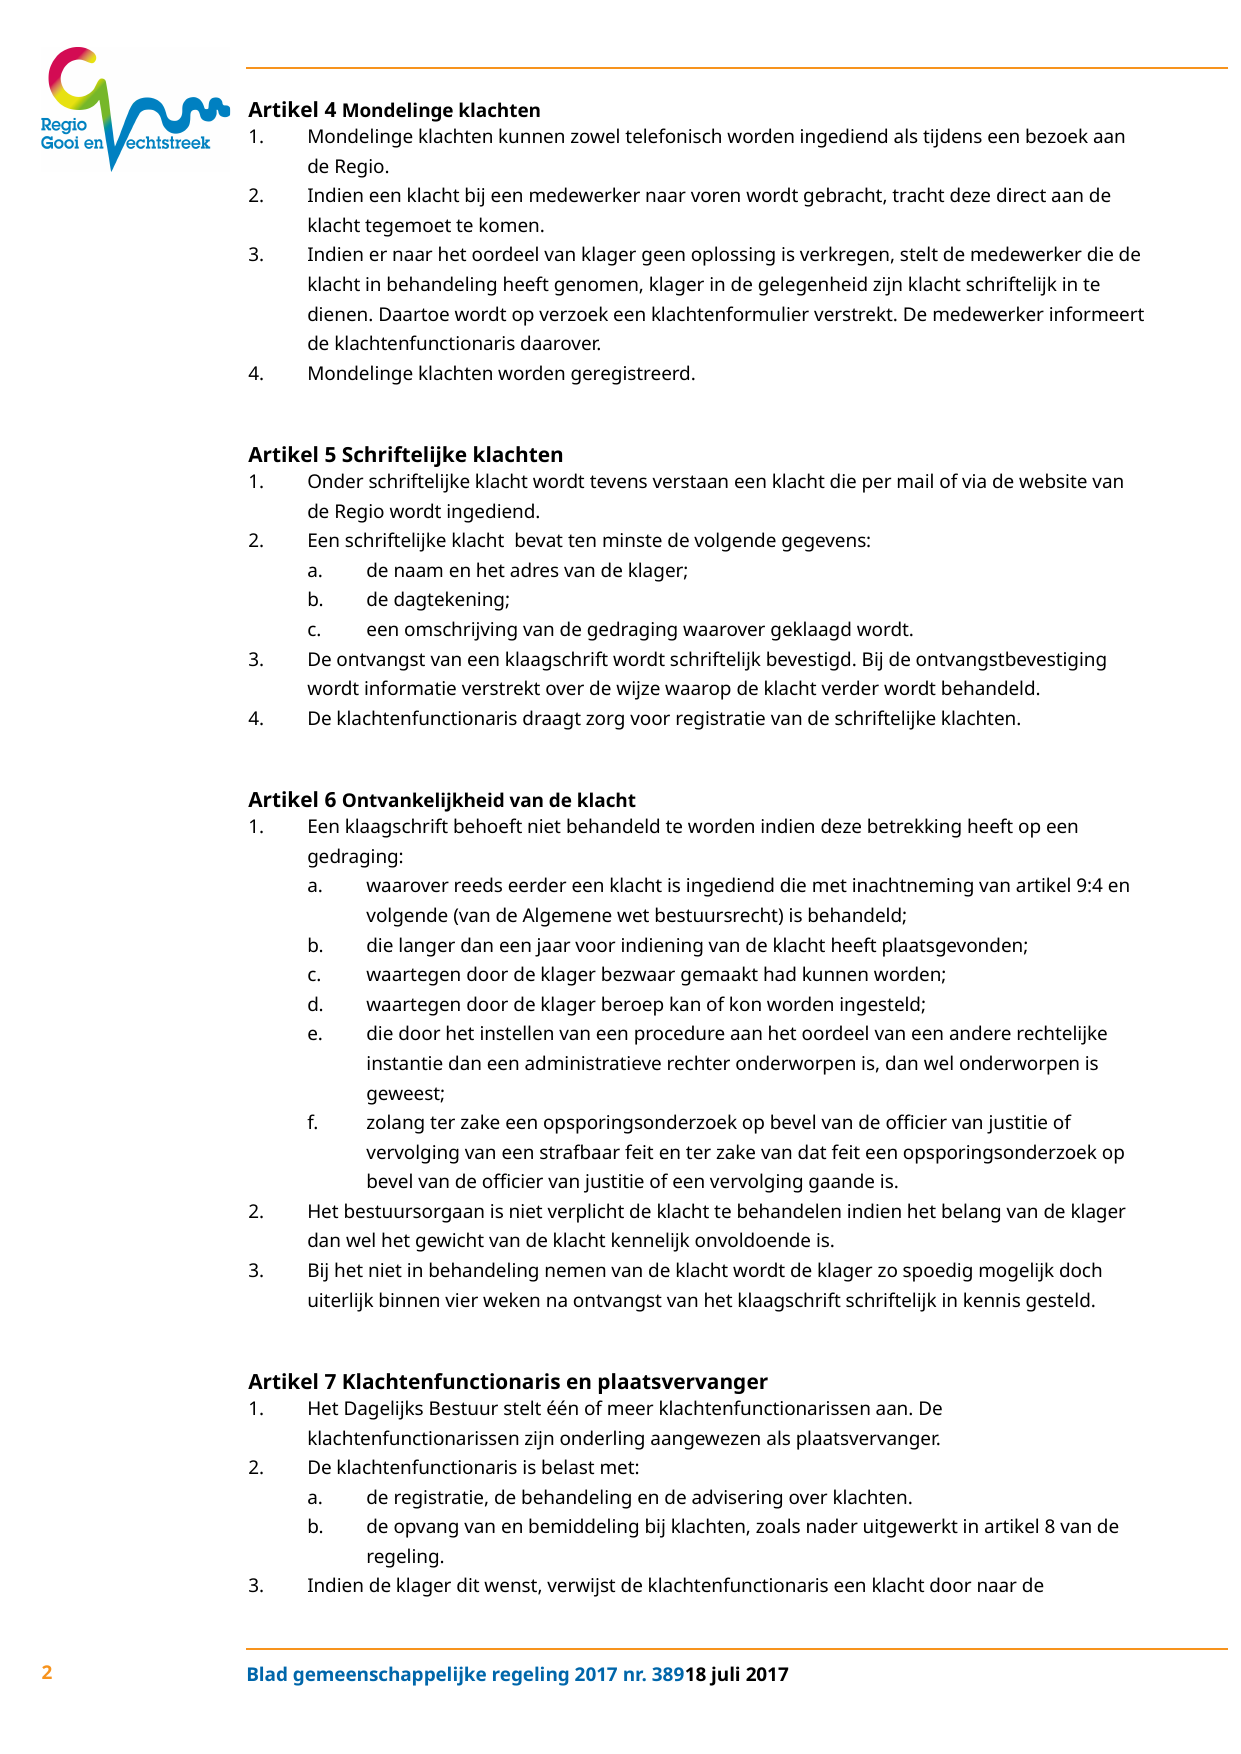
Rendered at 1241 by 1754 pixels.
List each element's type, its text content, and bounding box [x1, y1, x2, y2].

list waarover reeds eerder een klacht is ingediend die met inachtneming van artikel 9:4 en volgende (van de Algemene wet bestuursrecht) is behandeld; [307, 873, 1152, 928]
text Artikel 5 Schriftelijke klachten [248, 440, 1152, 468]
list een omschrijving van de gedraging waarover geklaagd wordt. [307, 616, 1152, 642]
list waartegen door de klager bezwaar gemaakt had kunnen worden; [307, 961, 1152, 987]
text Artikel 4 Mondelinge klachten [248, 95, 1152, 123]
list die door het instellen van een procedure aan het oordeel van een andere rechtelijke instantie dan een administratieve rechter onderworpen is, dan wel onderworpen is geweest; [307, 1021, 1152, 1105]
list Bij het niet in behandeling nemen van de klacht wordt de klager zo spoedig mogelijk doch uiterlijk binnen vier weken na ontvangst van het klaagschrift schriftelijk in kennis gesteld. [248, 1257, 1152, 1312]
list de opvang van en bemiddeling bij klachten, zoals nader uitgewerkt in artikel 8 van de regeling. [307, 1513, 1152, 1569]
list Een klaagschrift behoeft niet behandeld te worden indien deze betrekking heeft op een gedraging: [248, 813, 1152, 869]
list de dagtekening; [307, 587, 1152, 612]
list de naam en het adres van de klager; [307, 557, 1152, 583]
list De ontvangst van een klaagschrift wordt schriftelijk bevestigd. Bij de ontvangstbevestiging wordt informatie verstrekt over de wijze waarop de klacht verder wordt behandeld. [248, 646, 1152, 701]
list Het bestuursorgaan is niet verplicht de klacht te behandelen indien het belang van de klager dan wel het gewicht van de klacht kennelijk onvoldoende is. [248, 1198, 1152, 1253]
list Indien een klacht bij een medewerker naar voren wordt gebracht, tracht deze direct aan de klacht tegemoet te komen. [248, 182, 1152, 238]
list Het Dagelijks Bestuur stelt één of meer klachtenfunctionarissen aan. De klachtenfunctionarissen zijn onderling aangewezen als plaatsvervanger. [248, 1395, 1152, 1451]
list Mondelinge klachten kunnen zowel telefonisch worden ingediend als tijdens een bezoek aan de Regio. [248, 123, 1152, 178]
list Indien er naar het oordeel van klager geen oplossing is verkregen, stelt de medewerker die de klacht in behandeling heeft genomen, klager in de gelegenheid zijn klacht schriftelijk in te dienen. Daartoe wordt op verzoek een klachtenformulier verstrekt. De medewerker informeert de klachtenfunctionaris daarover. [248, 242, 1152, 356]
list De klachtenfunctionaris is belast met: [248, 1454, 1152, 1480]
list die langer dan een jaar voor indiening van de klacht heeft plaatsgevonden; [307, 932, 1152, 957]
list de registratie, de behandeling en de advisering over klachten. [307, 1484, 1152, 1510]
list Onder schriftelijke klacht wordt tevens verstaan een klacht die per mail of via de website van de Regio wordt ingediend. [248, 468, 1152, 524]
list waartegen door de klager beroep kan of kon worden ingesteld; [307, 991, 1152, 1017]
list Mondelinge klachten worden geregistreerd. [248, 360, 1152, 386]
text Artikel 7 Klachtenfunctionaris en plaatsvervanger [248, 1367, 1152, 1395]
list De klachtenfunctionaris draagt zorg voor registratie van de schriftelijke klachten. [248, 705, 1152, 731]
list zolang ter zake een opsporingsonderzoek op bevel van de officier van justitie of vervolging van een strafbaar feit en ter zake van dat feit een opsporingsonderzoek op bevel van de officier van justitie of een vervolging gaande is. [307, 1109, 1152, 1194]
list Een schriftelijke klacht bevat ten minste de volgende gegevens: [248, 527, 1152, 553]
text Artikel 6 Ontvankelijkheid van de klacht [248, 785, 1152, 813]
picture [41, 47, 231, 172]
list Indien de klager dit wenst, verwijst de klachtenfunctionaris een klacht door naar de [248, 1573, 1152, 1598]
picture [113, 110, 231, 172]
